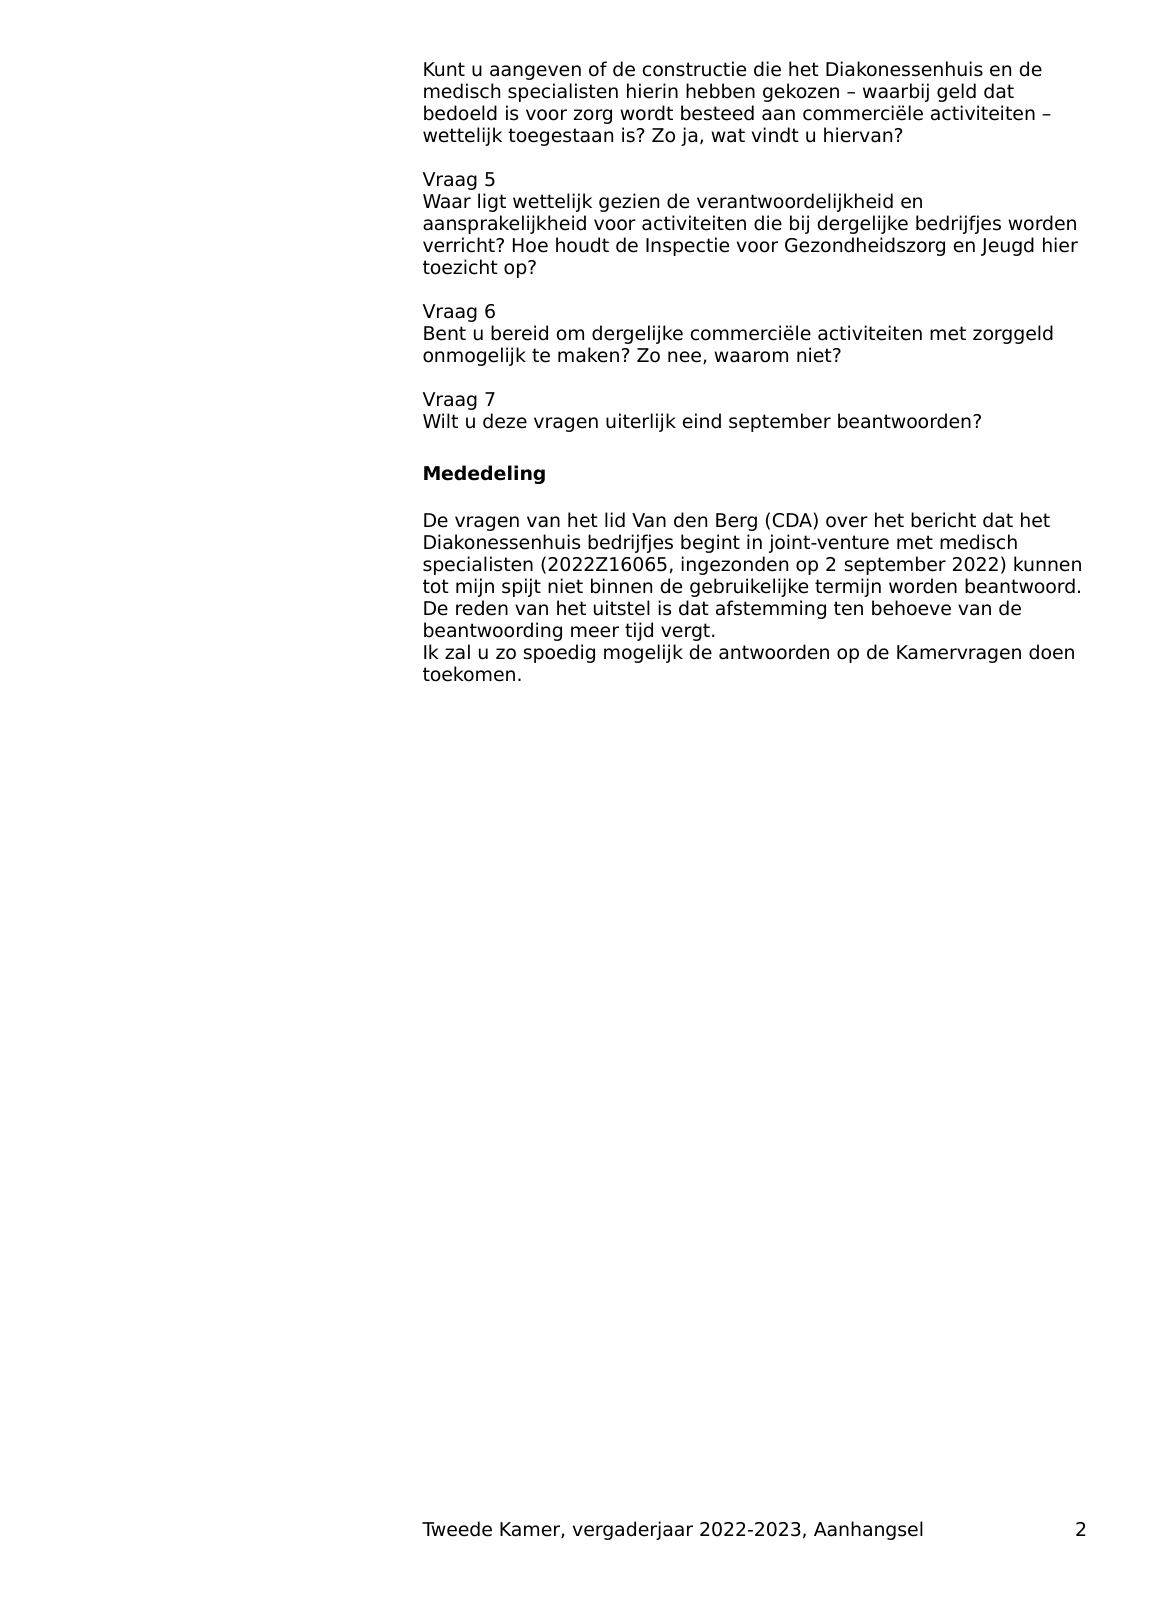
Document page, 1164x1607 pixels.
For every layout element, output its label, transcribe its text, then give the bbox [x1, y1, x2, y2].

text Vraag 6 [422, 301, 1087, 323]
text Wilt u deze vragen uiterlijk eind september beantwoorden? [422, 411, 1087, 433]
text Ik zal u zo spoedig mogelijk de antwoorden op de Kamervragen doen toekomen. [422, 642, 1087, 686]
subtitle Mededeling [422, 463, 1087, 485]
text De vragen van het lid Van den Berg (CDA) over het bericht dat het Diakonessenhuis bedrijfjes begint in joint-venture met medisch specialisten (2022Z16065, ingezonden op 2 september 2022) kunnen tot mijn spijt niet binnen de gebruikelijke termijn worden beantwoord. [422, 510, 1087, 598]
text De reden van het uitstel is dat afstemming ten behoeve van de beantwoording meer tijd vergt. [422, 598, 1087, 642]
text Vraag 5 [422, 169, 1087, 191]
text Vraag 7 [422, 389, 1087, 411]
text Kunt u aangeven of de constructie die het Diakonessenhuis en de medisch specialisten hierin hebben gekozen – waarbij geld dat bedoeld is voor zorg wordt besteed aan commerciële activiteiten – wettelijk toegestaan is? Zo ja, wat vindt u hiervan? [422, 59, 1087, 147]
text Waar ligt wettelijk gezien de verantwoordelijkheid en aansprakelijkheid voor activiteiten die bij dergelijke bedrijfjes worden verricht? Hoe houdt de Inspectie voor Gezondheidszorg en Jeugd hier toezicht op? [422, 191, 1087, 279]
text Bent u bereid om dergelijke commerciële activiteiten met zorggeld onmogelijk te maken? Zo nee, waarom niet? [422, 323, 1087, 367]
